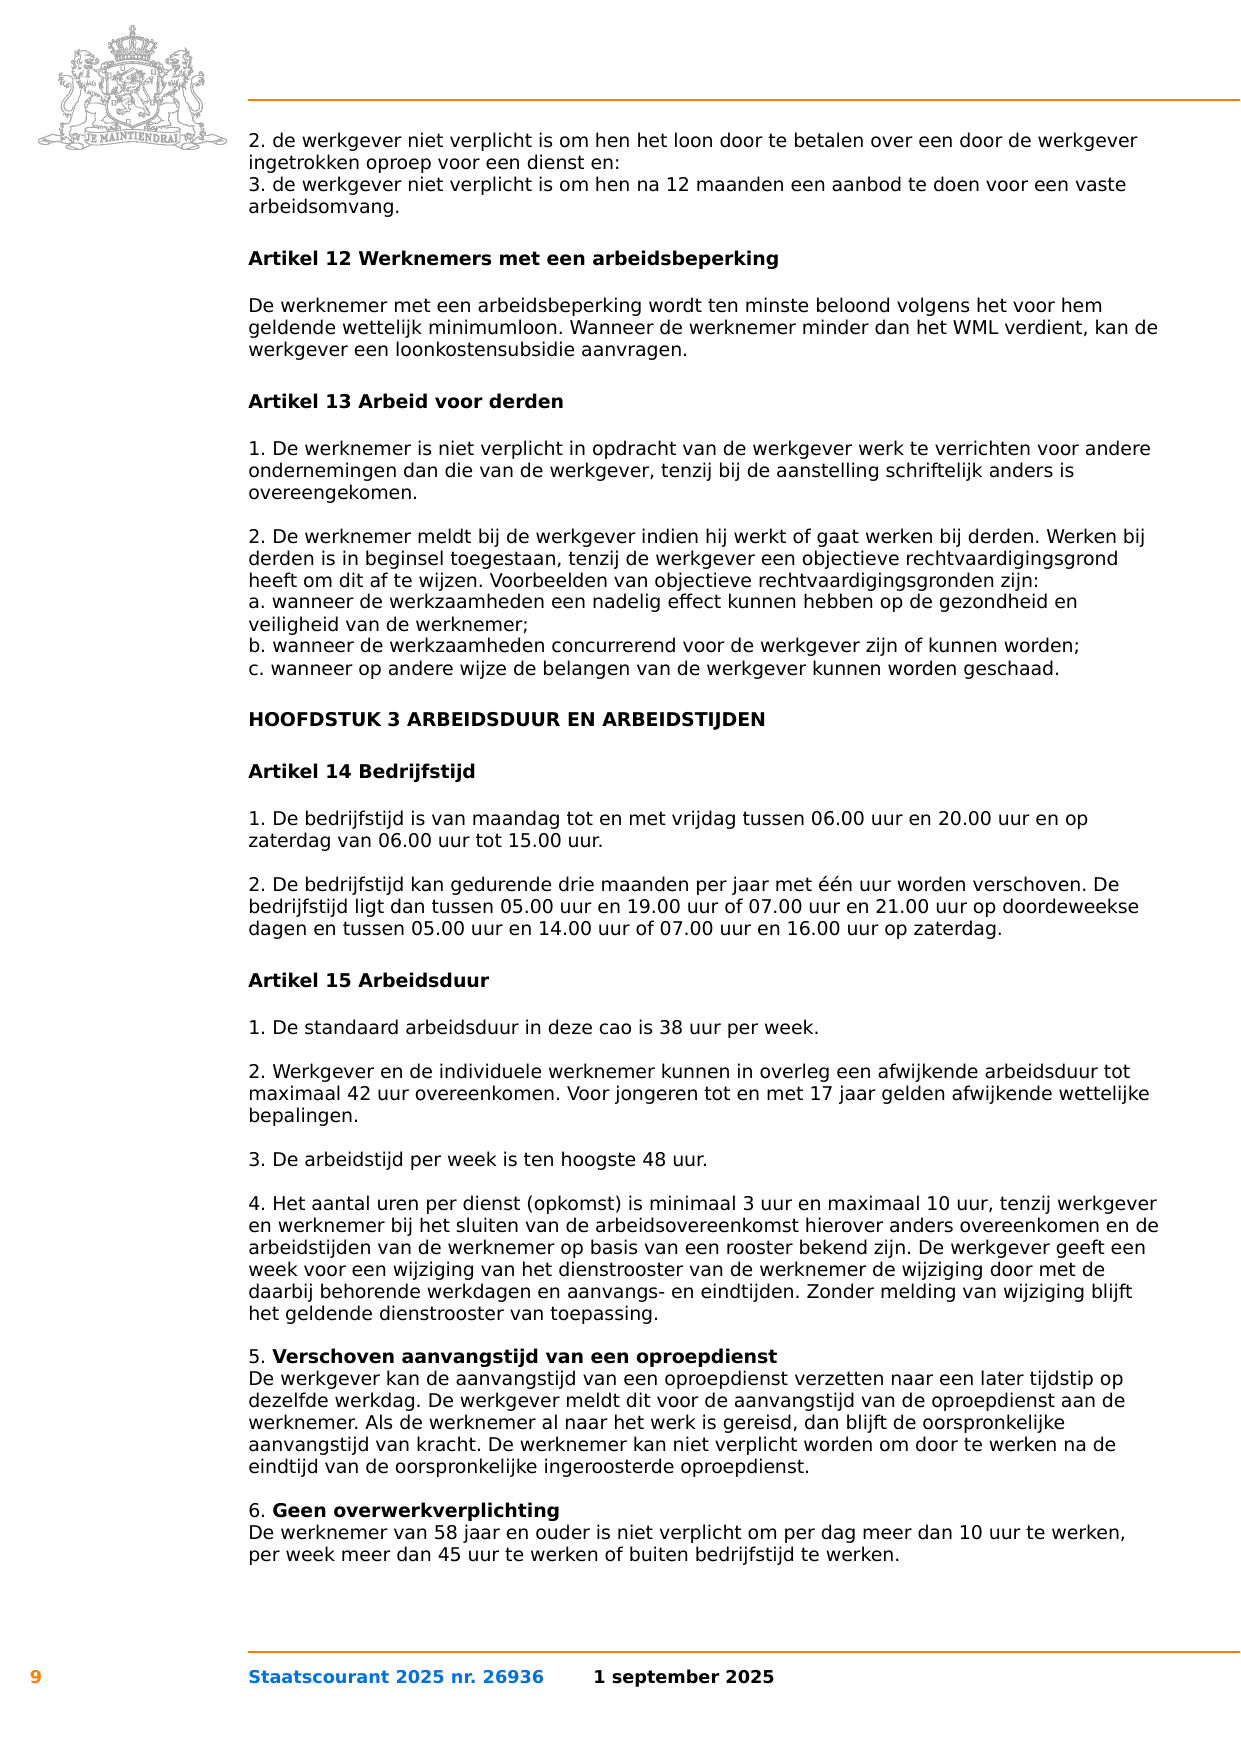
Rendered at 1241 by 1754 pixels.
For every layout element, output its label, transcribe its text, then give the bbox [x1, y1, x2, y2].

picture [38, 25, 227, 150]
text De werknemer met een arbeidsbeperking wordt ten minste beloond volgens het voor hem geldende wettelijk minimumloon. Wanneer de werknemer minder dan het WML verdient, kan de werkgever een loonkostensubsidie aanvragen. [248, 295, 1163, 361]
text 1. De standaard arbeidsduur in deze cao is 38 uur per week. [248, 1017, 1163, 1039]
subtitle HOOFDSTUK 3 ARBEIDSDUUR EN ARBEIDSTIJDEN [248, 709, 1163, 731]
subtitle Artikel 13 Arbeid voor derden [248, 391, 1163, 413]
text 6. Geen overwerkverplichting [248, 1500, 1163, 1522]
text 2. De werknemer meldt bij de werkgever indien hij werkt of gaat werken bij derden. Werken bij derden is in beginsel toegestaan, tenzij de werkgever een objectieve rechtvaardigingsgrond heeft om dit af te wijzen. Voorbeelden van objectieve rechtvaardigingsgronden zijn: [248, 526, 1163, 591]
text 1. De bedrijfstijd is van maandag tot en met vrijdag tussen 06.00 uur en 20.00 uur en op zaterdag van 06.00 uur tot 15.00 uur. [248, 808, 1163, 852]
text 2. de werkgever niet verplicht is om hen het loon door te betalen over een door de werkgever ingetrokken oproep voor een dienst en: [248, 130, 1163, 174]
text 2. De bedrijfstijd kan gedurende drie maanden per jaar met één uur worden verschoven. De bedrijfstijd ligt dan tussen 05.00 uur en 19.00 uur of 07.00 uur en 21.00 uur op doordeweekse dagen en tussen 05.00 uur en 14.00 uur of 07.00 uur en 16.00 uur op zaterdag. [248, 874, 1163, 940]
text c. wanneer op andere wijze de belangen van de werkgever kunnen worden geschaad. [248, 657, 1163, 679]
subtitle Artikel 12 Werknemers met een arbeidsbeperking [248, 248, 1163, 270]
text 2. Werkgever en de individuele werknemer kunnen in overleg een afwijkende arbeidsduur tot maximaal 42 uur overeenkomen. Voor jongeren tot en met 17 jaar gelden afwijkende wettelijke bepalingen. [248, 1061, 1163, 1127]
text 3. De arbeidstijd per week is ten hoogste 48 uur. [248, 1149, 1163, 1171]
text a. wanneer de werkzaamheden een nadelig effect kunnen hebben op de gezondheid en veiligheid van de werknemer; [248, 591, 1163, 635]
subtitle Artikel 15 Arbeidsduur [248, 970, 1163, 992]
text De werknemer van 58 jaar en ouder is niet verplicht om per dag meer dan 10 uur te werken, per week meer dan 45 uur te werken of buiten bedrijfstijd te werken. [248, 1522, 1163, 1566]
text 3. de werkgever niet verplicht is om hen na 12 maanden een aanbod te doen voor een vaste arbeidsomvang. [248, 174, 1163, 218]
text 5. Verschoven aanvangstijd van een oproepdienst [248, 1346, 1163, 1368]
text 4. Het aantal uren per dienst (opkomst) is minimaal 3 uur en maximaal 10 uur, tenzij werkgever en werknemer bij het sluiten van de arbeidsovereenkomst hierover anders overeenkomen en de arbeidstijden van de werknemer op basis van een rooster bekend zijn. De werkgever geeft een week voor een wijziging van het dienstrooster van de werknemer de wijziging door met de daarbij behorende werkdagen en aanvangs- en eindtijden. Zonder melding van wijziging blijft het geldende dienstrooster van toepassing. [248, 1193, 1163, 1324]
text b. wanneer de werkzaamheden concurrerend voor de werkgever zijn of kunnen worden; [248, 635, 1163, 657]
subtitle Artikel 14 Bedrijfstijd [248, 761, 1163, 783]
text 1. De werknemer is niet verplicht in opdracht van de werkgever werk te verrichten voor andere ondernemingen dan die van de werkgever, tenzij bij de aanstelling schriftelijk anders is overeengekomen. [248, 438, 1163, 504]
text De werkgever kan de aanvangstijd van een oproepdienst verzetten naar een later tijdstip op dezelfde werkdag. De werkgever meldt dit voor de aanvangstijd van de oproepdienst aan de werknemer. Als de werknemer al naar het werk is gereisd, dan blijft de oorspronkelijke aanvangstijd van kracht. De werknemer kan niet verplicht worden om door te werken na de eindtijd van de oorspronkelijke ingeroosterde oproepdienst. [248, 1368, 1163, 1478]
